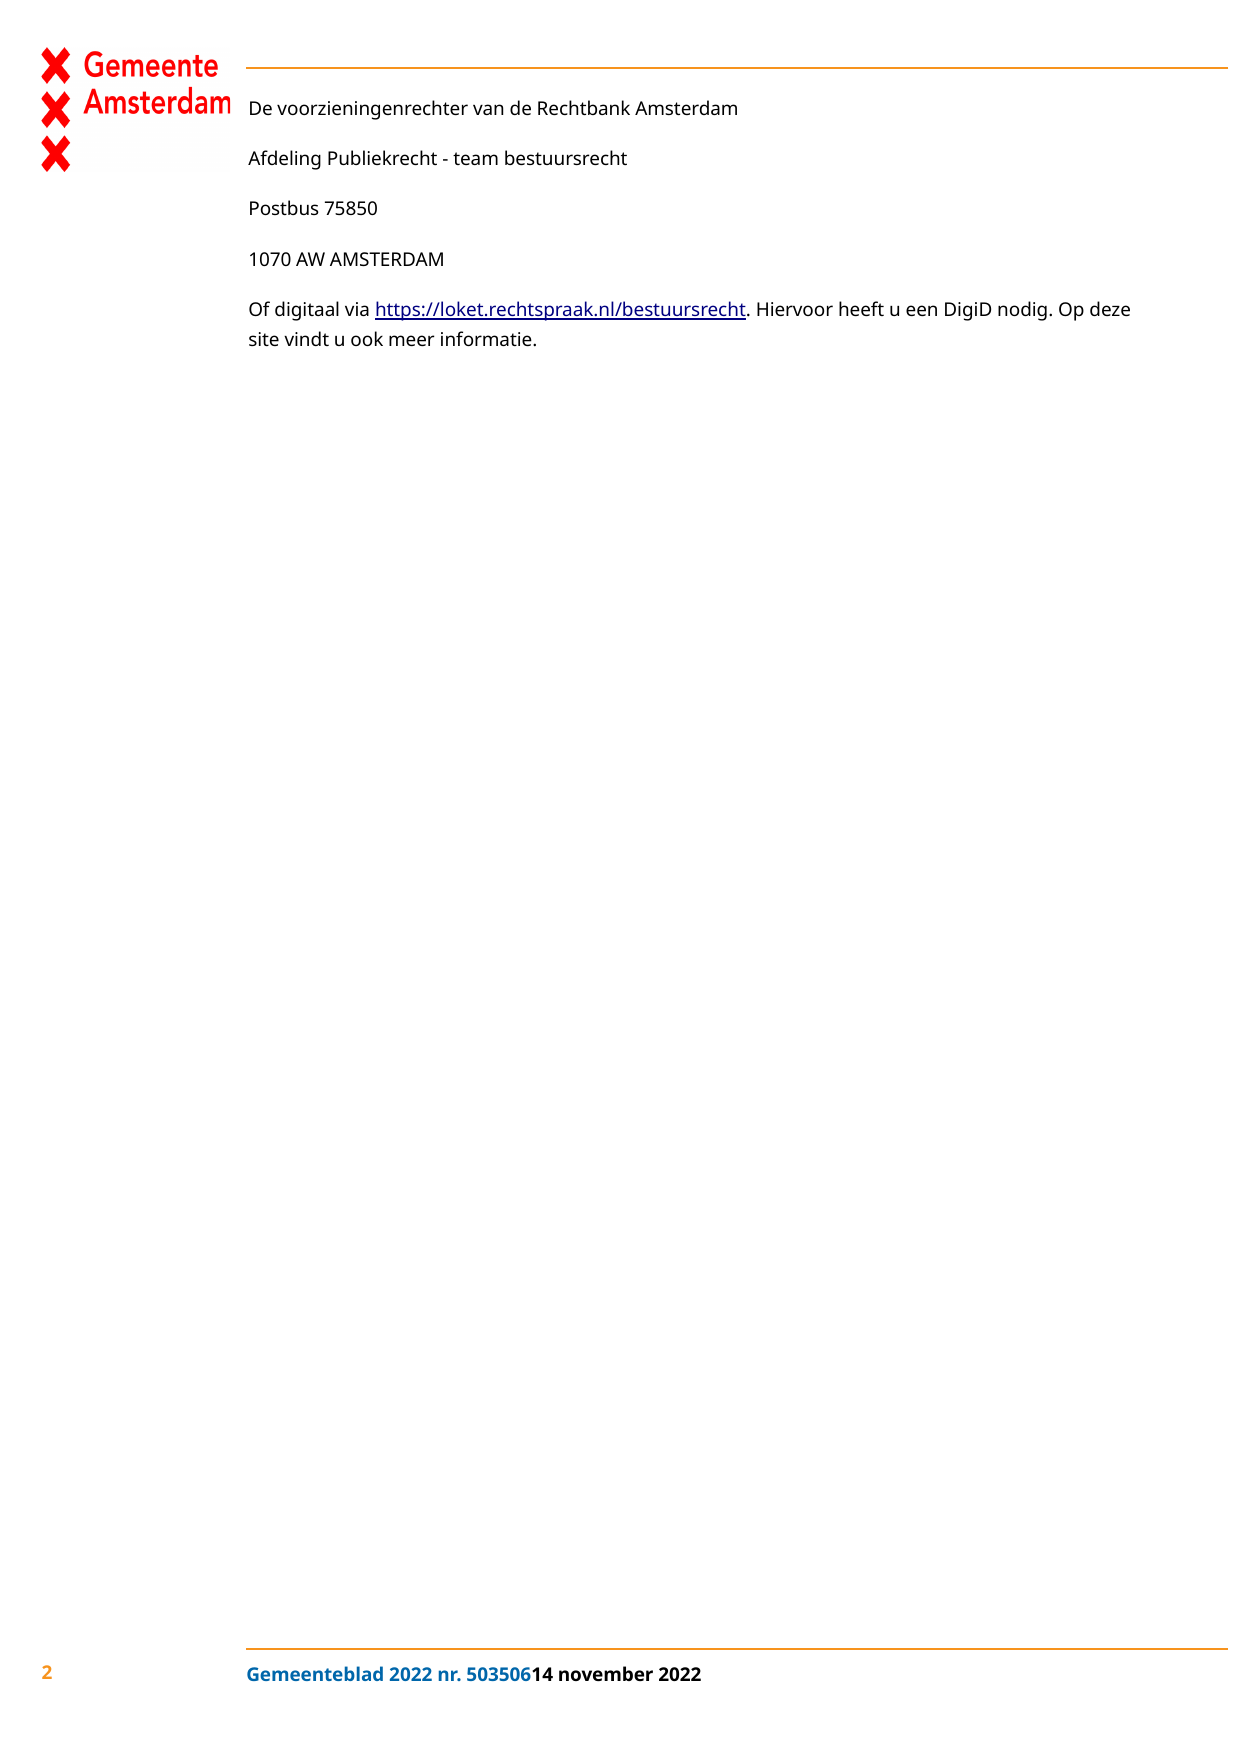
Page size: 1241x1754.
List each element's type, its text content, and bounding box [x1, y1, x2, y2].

text 1070 AW AMSTERDAM [248, 246, 1152, 272]
text Afdeling Publiekrecht - team bestuursrecht [248, 145, 1152, 171]
text Of digitaal via https://loket.rechtspraak.nl/bestuursrecht. Hiervoor heeft u een DigiD nodig. Op deze site vindt u ook meer informatie. [248, 296, 1152, 352]
picture [41, 47, 231, 172]
text Postbus 75850 [248, 196, 1152, 221]
text De voorzieningenrechter van de Rechtbank Amsterdam [248, 95, 1152, 121]
